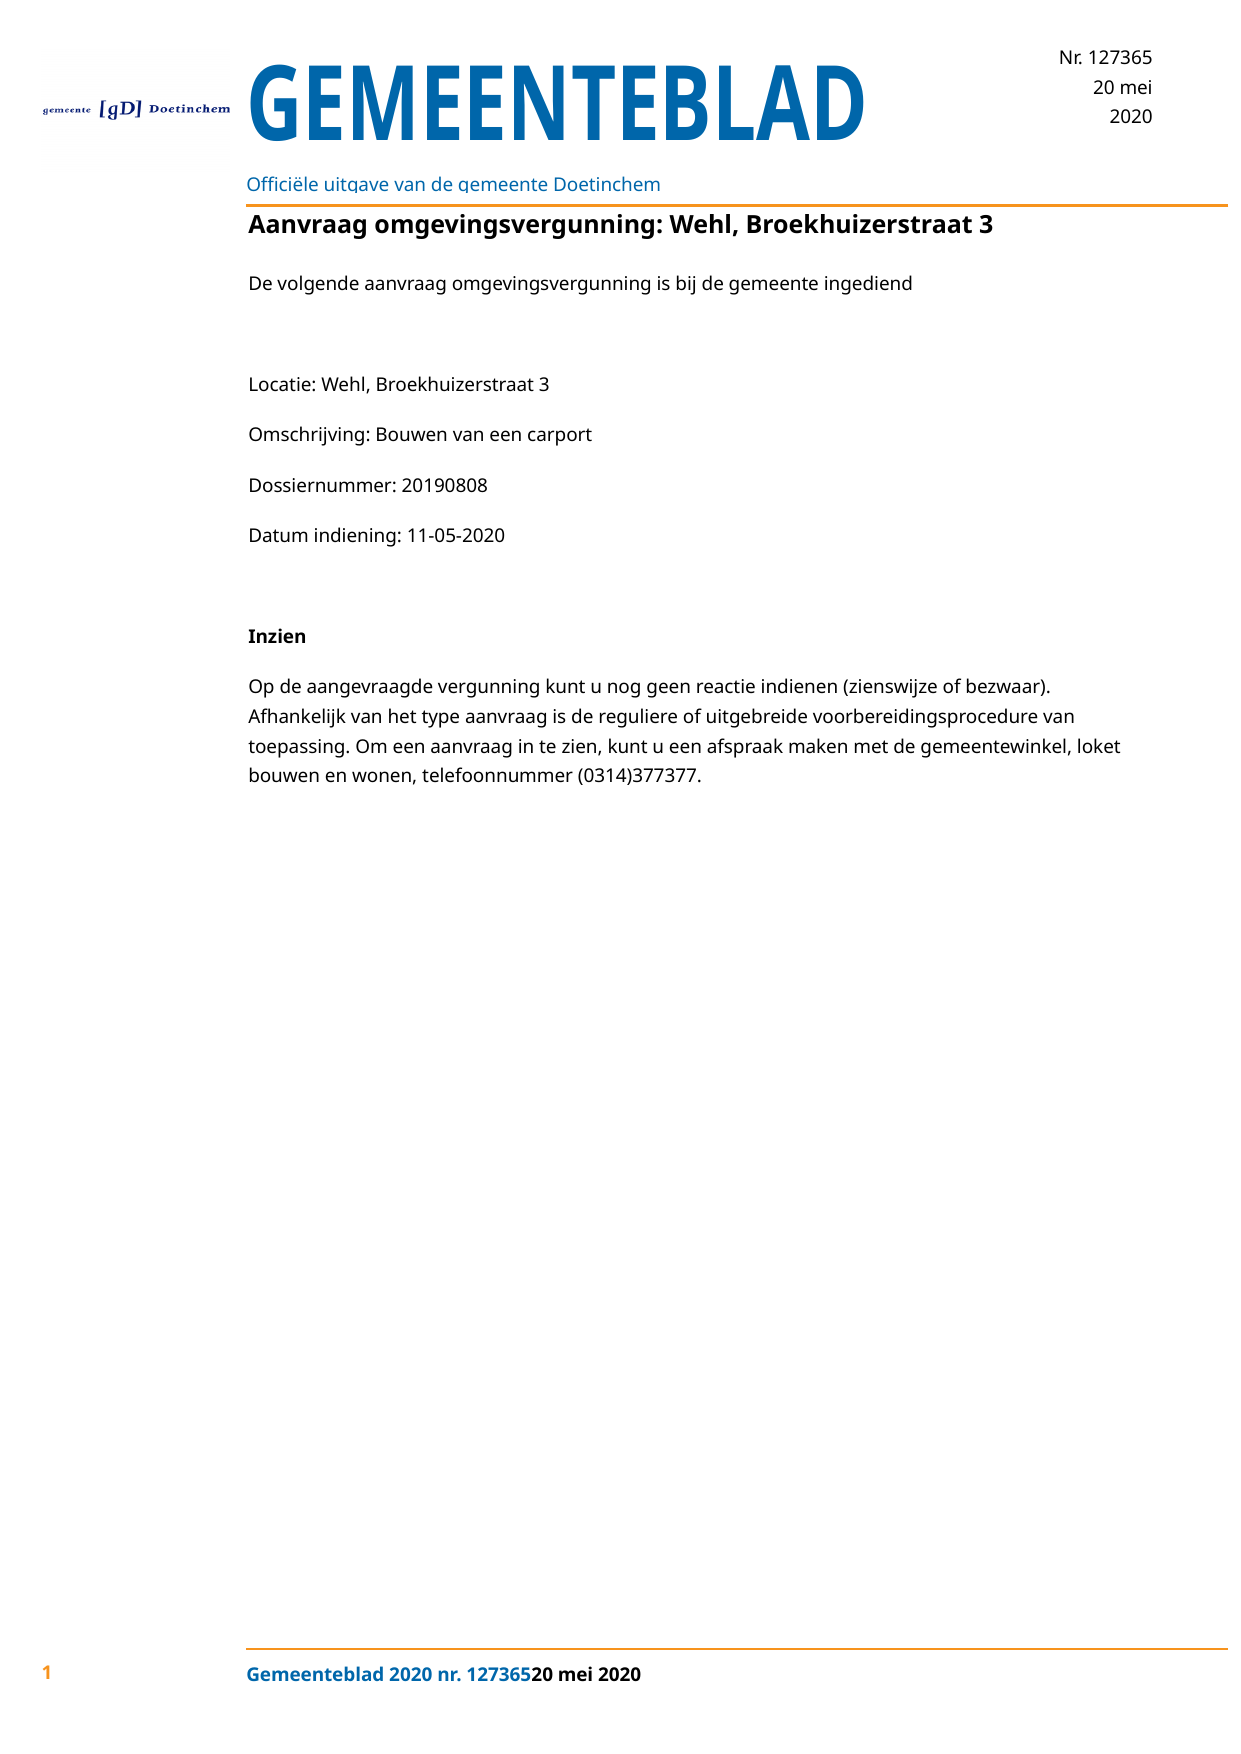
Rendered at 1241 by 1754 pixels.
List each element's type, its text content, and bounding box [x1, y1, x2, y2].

text Dossiernummer: 20190808 [248, 472, 1152, 498]
text Inzien [248, 623, 1152, 649]
text De volgende aanvraag omgevingsvergunning is bij de gemeente ingediend [248, 270, 1152, 296]
text Op de aangevraagde vergunning kunt u nog geen reactie indienen (zienswijze of bezwaar). Afhankelijk van het type aanvraag is de reguliere of uitgebreide voorbereidingsprocedure van toepassing. Om een aanvraag in te zien, kunt u een afspraak maken met de gemeentewinkel, loket bouwen en wonen, telefoonnummer (0314)377377. [248, 674, 1152, 788]
text Omschrijving: Bouwen van een carport [248, 422, 1152, 447]
text Datum indiening: 11-05-2020 [248, 522, 1152, 548]
text Locatie: Wehl, Broekhuizerstraat 3 [248, 371, 1152, 397]
text Aanvraag omgevingsvergunning: Wehl, Broekhuizerstraat 3 [248, 207, 1152, 241]
picture [41, 47, 231, 172]
